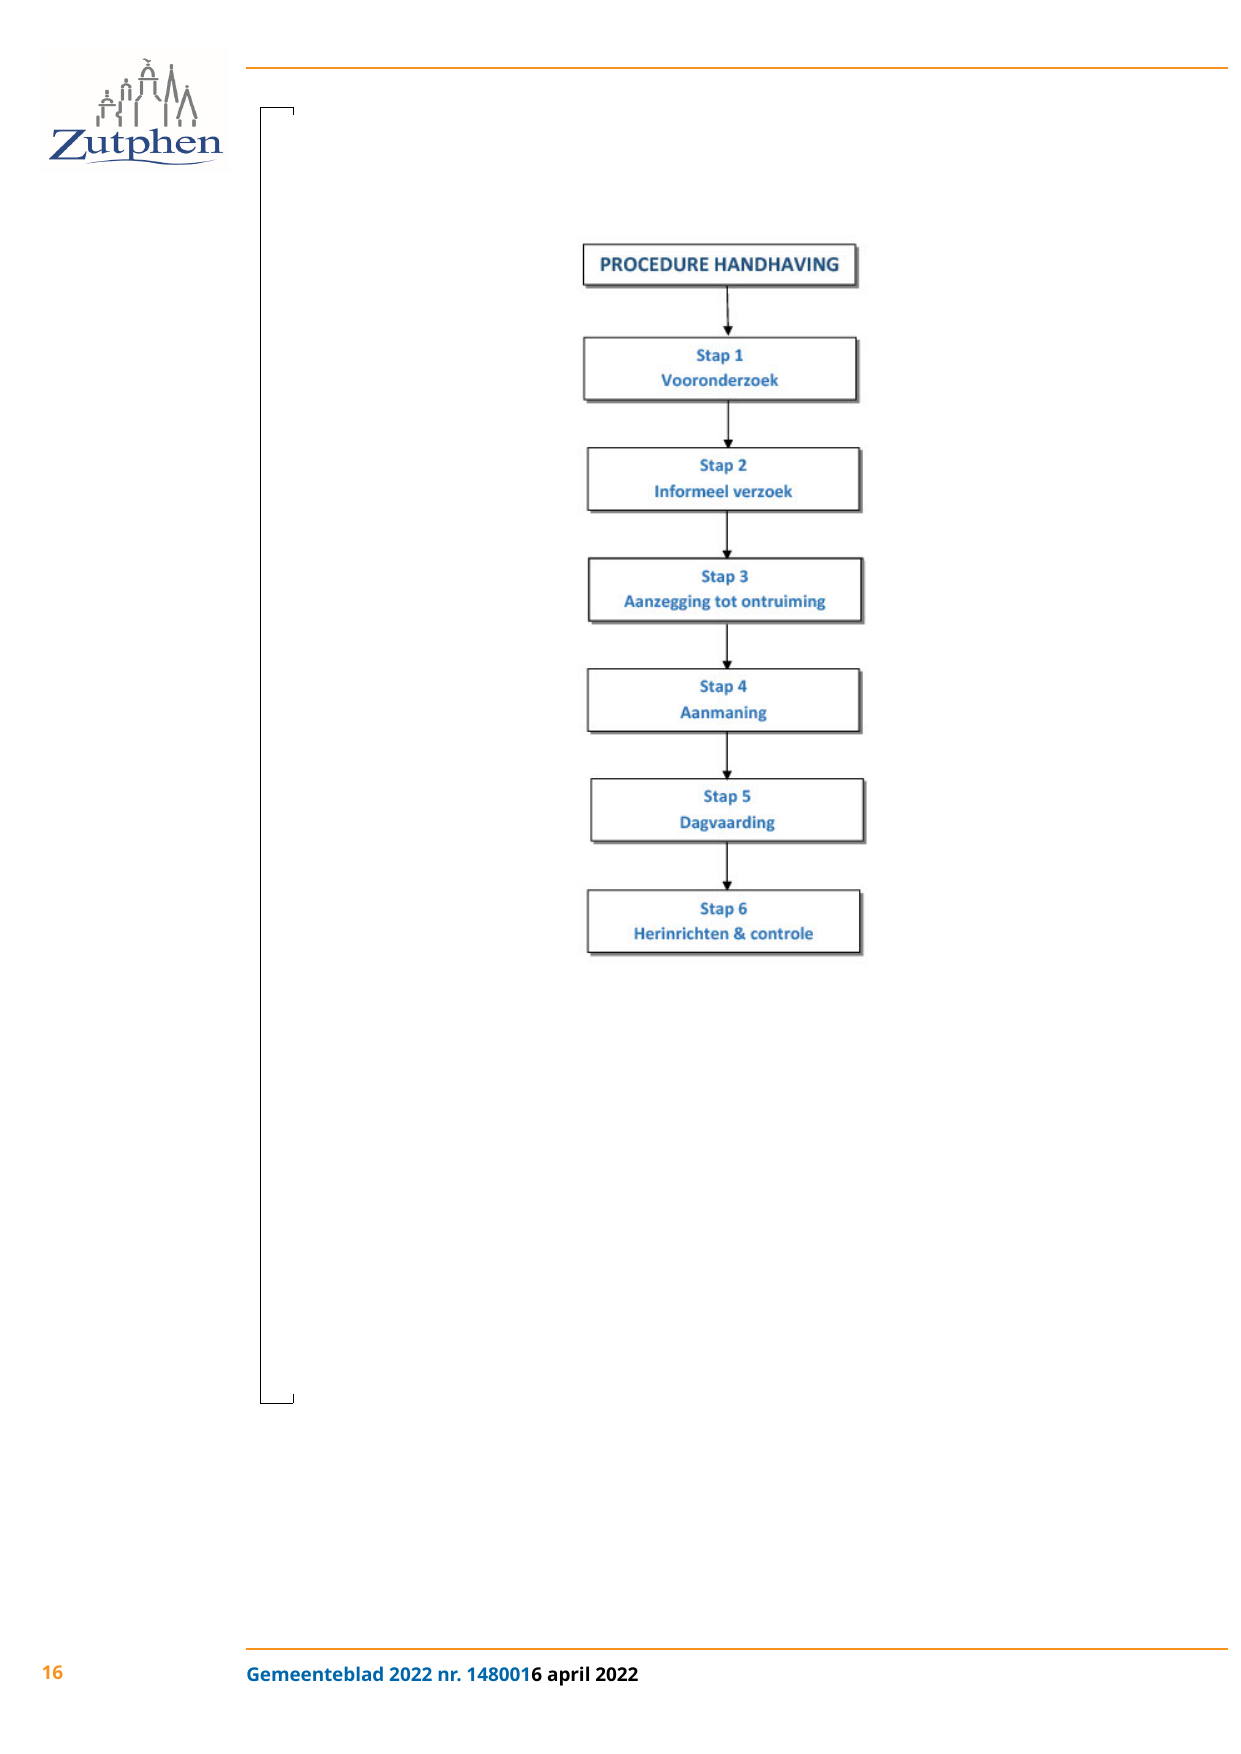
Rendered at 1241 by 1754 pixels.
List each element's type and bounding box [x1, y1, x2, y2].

picture [268, 115, 1173, 1394]
picture [41, 47, 231, 172]
